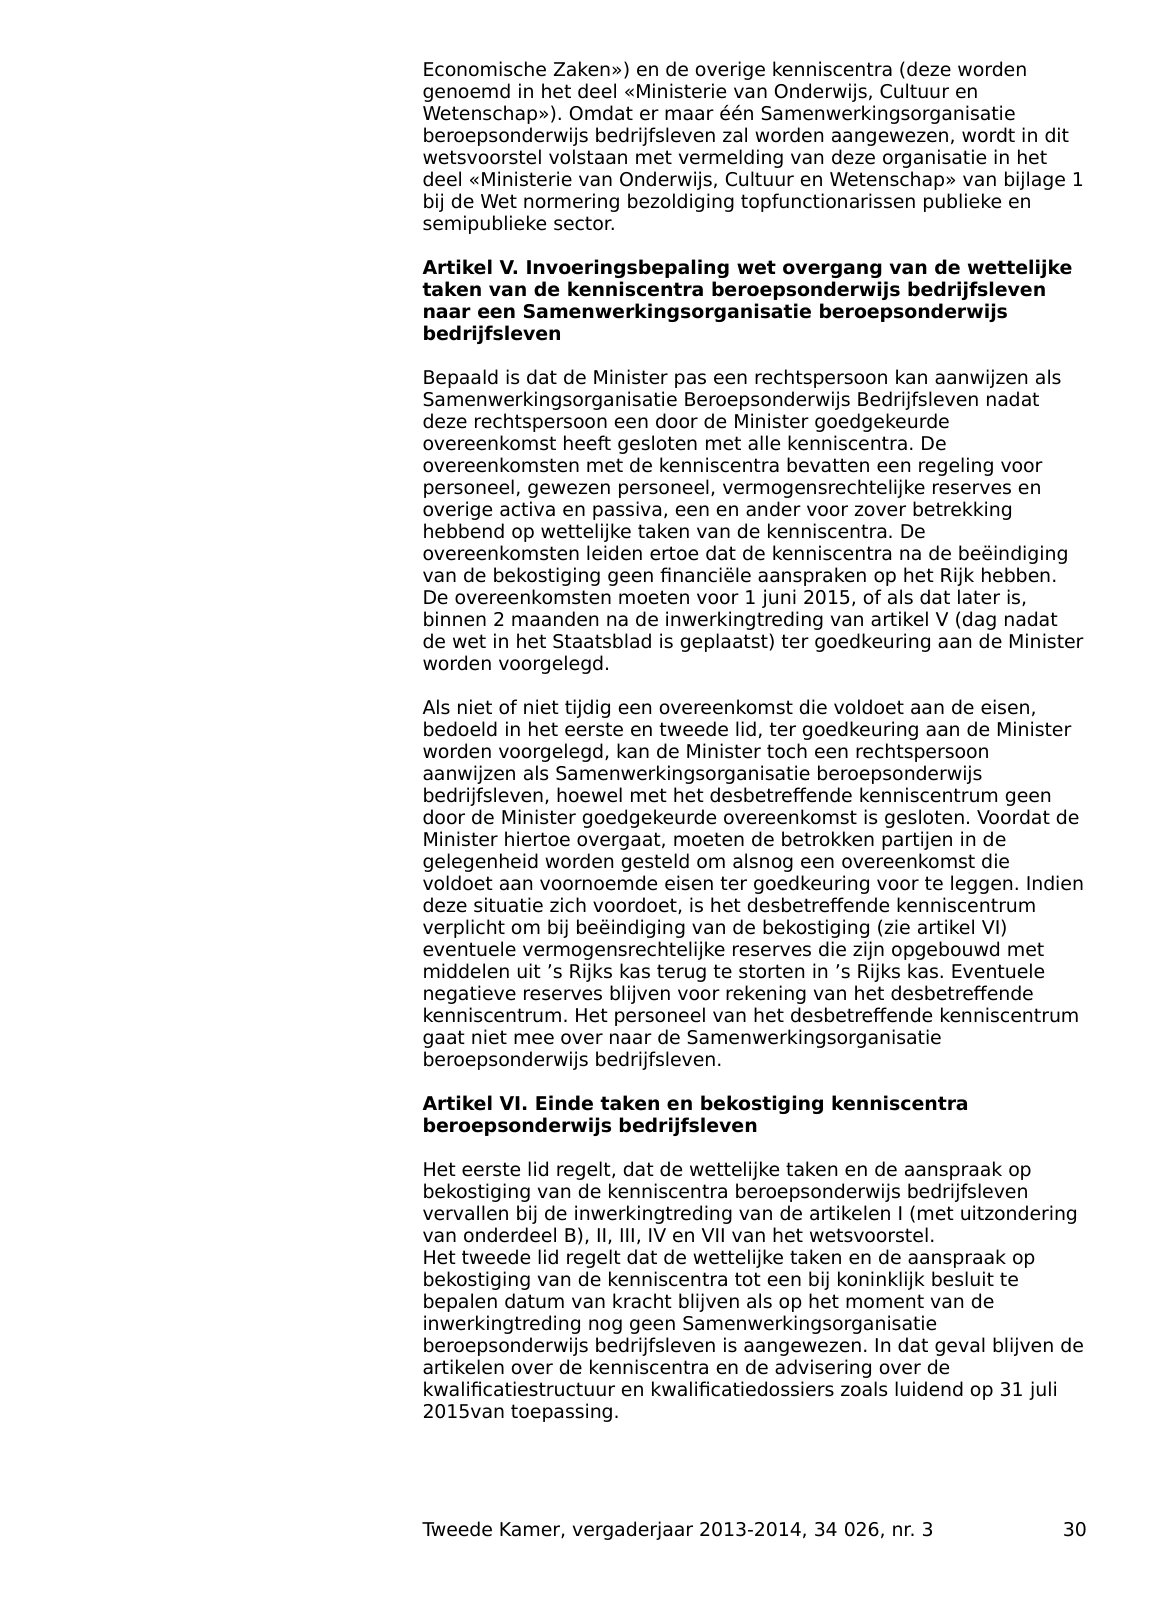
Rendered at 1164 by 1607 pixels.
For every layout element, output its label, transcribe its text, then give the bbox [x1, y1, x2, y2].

text Het eerste lid regelt, dat de wettelijke taken en de aanspraak op bekostiging van de kenniscentra beroepsonderwijs bedrijfsleven vervallen bij de inwerkingtreding van de artikelen I (met uitzondering van onderdeel B), II, III, IV en VII van het wetsvoorstel. [422, 1159, 1087, 1247]
text Economische Zaken») en de overige kenniscentra (deze worden genoemd in het deel «Ministerie van Onderwijs, Cultuur en Wetenschap»). Omdat er maar één Samenwerkingsorganisatie beroepsonderwijs bedrijfsleven zal worden aangewezen, wordt in dit wetsvoorstel volstaan met vermelding van deze organisatie in het deel «Ministerie van Onderwijs, Cultuur en Wetenschap» van bijlage 1 bij de Wet normering bezoldiging topfunctionarissen publieke en semipublieke sector. [422, 59, 1087, 235]
subtitle Artikel VI. Einde taken en bekostiging kenniscentra beroepsonderwijs bedrijfsleven [422, 1093, 1087, 1137]
text Als niet of niet tijdig een overeenkomst die voldoet aan de eisen, bedoeld in het eerste en tweede lid, ter goedkeuring aan de Minister worden voorgelegd, kan de Minister toch een rechtspersoon aanwijzen als Samenwerkingsorganisatie beroepsonderwijs bedrijfsleven, hoewel met het desbetreffende kenniscentrum geen door de Minister goedgekeurde overeenkomst is gesloten. Voordat de Minister hiertoe overgaat, moeten de betrokken partijen in de gelegenheid worden gesteld om alsnog een overeenkomst die voldoet aan voornoemde eisen ter goedkeuring voor te leggen. Indien deze situatie zich voordoet, is het desbetreffende kenniscentrum verplicht om bij beëindiging van de bekostiging (zie artikel VI) eventuele vermogensrechtelijke reserves die zijn opgebouwd met middelen uit ’s Rijks kas terug te storten in ’s Rijks kas. Eventuele negatieve reserves blijven voor rekening van het desbetreffende kenniscentrum. Het personeel van het desbetreffende kenniscentrum gaat niet mee over naar de Samenwerkingsorganisatie beroepsonderwijs bedrijfsleven. [422, 697, 1087, 1071]
text Bepaald is dat de Minister pas een rechtspersoon kan aanwijzen als Samenwerkingsorganisatie Beroepsonderwijs Bedrijfsleven nadat deze rechtspersoon een door de Minister goedgekeurde overeenkomst heeft gesloten met alle kenniscentra. De overeenkomsten met de kenniscentra bevatten een regeling voor personeel, gewezen personeel, vermogensrechtelijke reserves en overige activa en passiva, een en ander voor zover betrekking hebbend op wettelijke taken van de kenniscentra. De overeenkomsten leiden ertoe dat de kenniscentra na de beëindiging van de bekostiging geen financiële aanspraken op het Rijk hebben. De overeenkomsten moeten voor 1 juni 2015, of als dat later is, binnen 2 maanden na de inwerkingtreding van artikel V (dag nadat de wet in het Staatsblad is geplaatst) ter goedkeuring aan de Minister worden voorgelegd. [422, 367, 1087, 675]
subtitle Artikel V. Invoeringsbepaling wet overgang van de wettelijke taken van de kenniscentra beroepsonderwijs bedrijfsleven naar een Samenwerkingsorganisatie beroepsonderwijs bedrijfsleven [422, 257, 1087, 345]
text Het tweede lid regelt dat de wettelijke taken en de aanspraak op bekostiging van de kenniscentra tot een bij koninklijk besluit te bepalen datum van kracht blijven als op het moment van de inwerkingtreding nog geen Samenwerkingsorganisatie beroepsonderwijs bedrijfsleven is aangewezen. In dat geval blijven de artikelen over de kenniscentra en de advisering over de kwalificatiestructuur en kwalificatiedossiers zoals luidend op 31 juli 2015van toepassing. [422, 1247, 1087, 1423]
